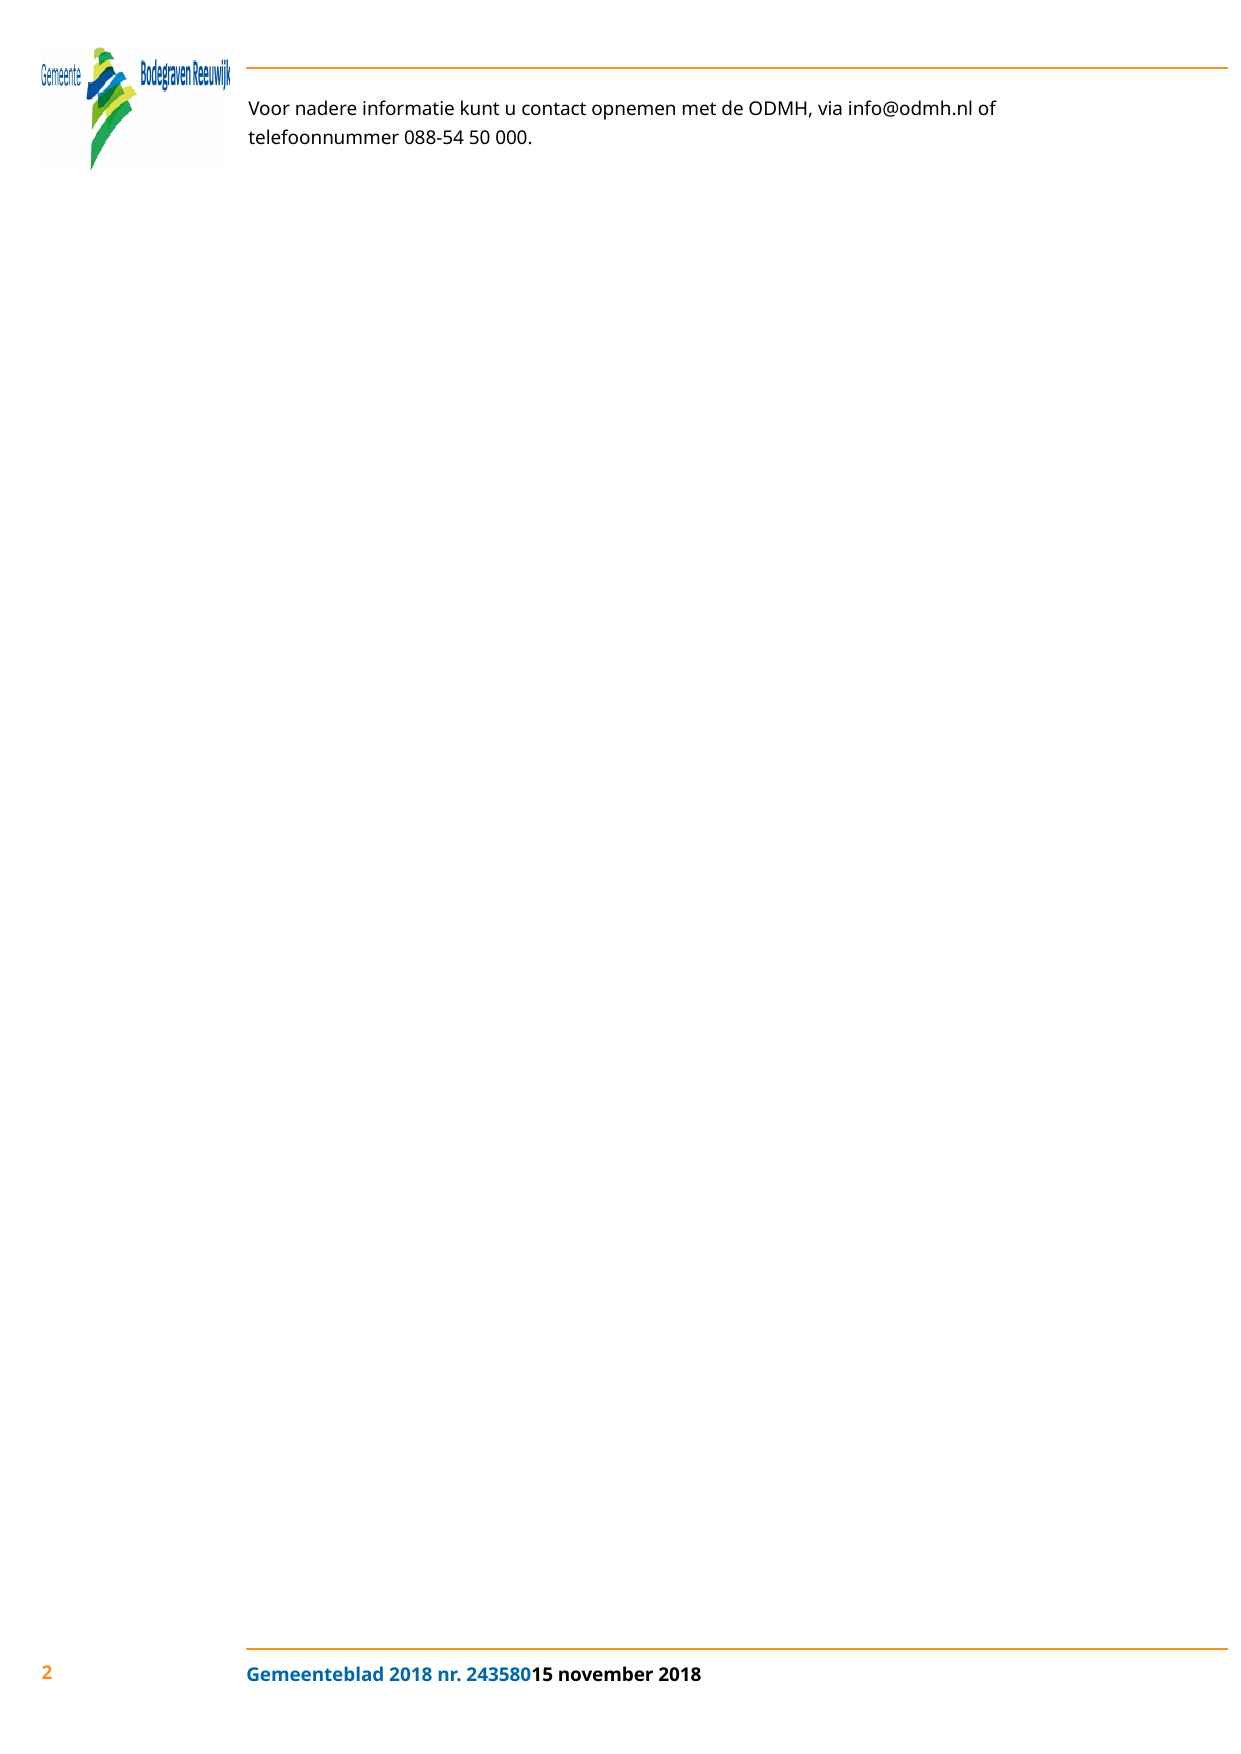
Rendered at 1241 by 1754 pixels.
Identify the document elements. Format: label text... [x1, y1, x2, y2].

text Voor nadere informatie kunt u contact opnemen met de ODMH, via info@odmh.nl of telefoonnummer 088-54 50 000. [248, 95, 1152, 150]
picture [41, 47, 231, 172]
